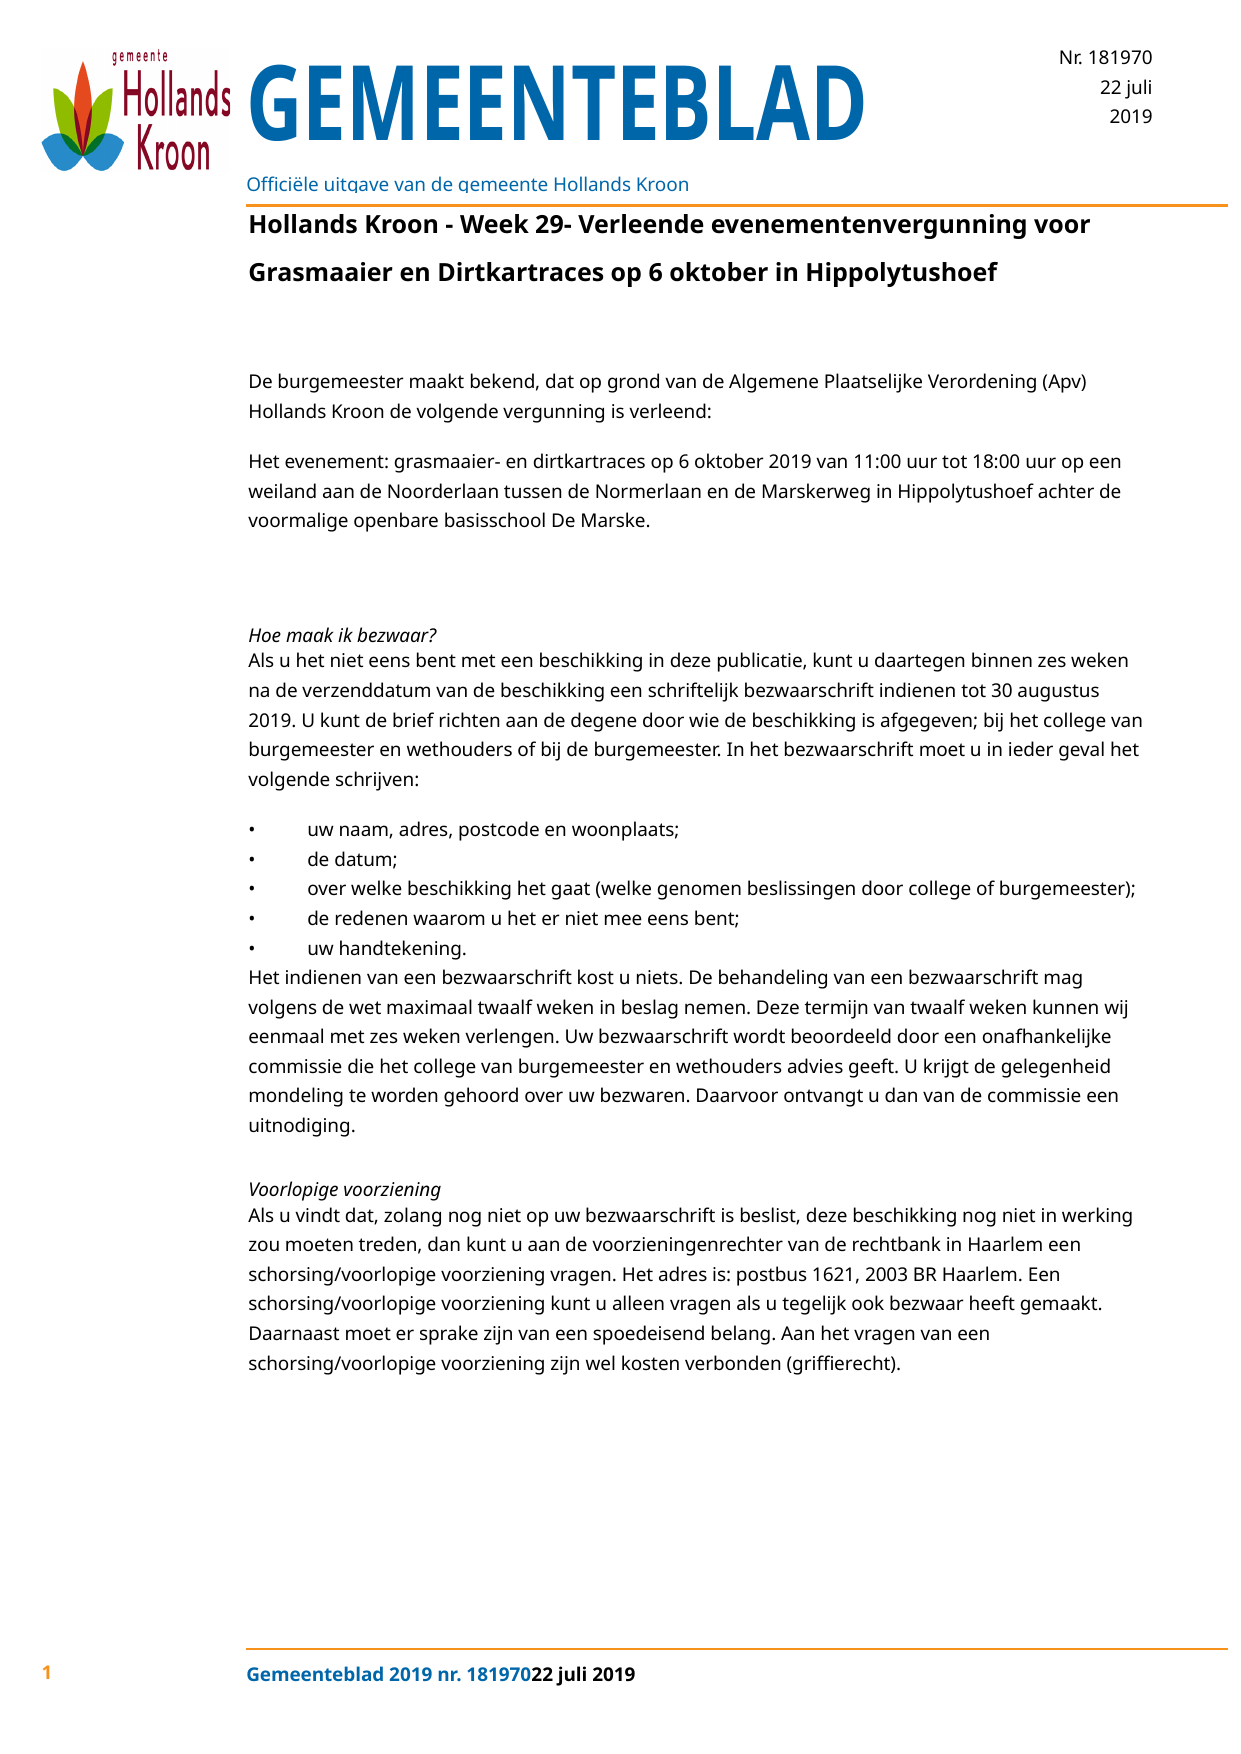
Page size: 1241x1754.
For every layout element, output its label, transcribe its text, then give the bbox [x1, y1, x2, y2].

list de datum; [248, 846, 1152, 872]
text Als u het niet eens bent met een beschikking in deze publicatie, kunt u daartegen binnen zes weken na de verzenddatum van de beschikking een schriftelijk bezwaarschrift indienen tot 30 augustus 2019. U kunt de brief richten aan de degene door wie de beschikking is afgegeven; bij het college van burgemeester en wethouders of bij de burgemeester. In het bezwaarschrift moet u in ieder geval het volgende schrijven: [248, 648, 1152, 792]
list uw handtekening. [248, 935, 1152, 960]
text Als u vindt dat, zolang nog niet op uw bezwaarschrift is beslist, deze beschikking nog niet in werking zou moeten treden, dan kunt u aan de voorzieningenrechter van de rechtbank in Haarlem een schorsing/voorlopige voorziening vragen. Het adres is: postbus 1621, 2003 BR Haarlem. Een schorsing/voorlopige voorziening kunt u alleen vragen als u tegelijk ook bezwaar heeft gemaakt. Daarnaast moet er sprake zijn van een spoedeisend belang. Aan het vragen van een schorsing/voorlopige voorziening zijn wel kosten verbonden (griffierecht). [248, 1202, 1152, 1376]
text Voorlopige voorziening [248, 1176, 1152, 1202]
text De burgemeester maakt bekend, dat op grond van de Algemene Plaatselijke Verordening (Apv) Hollands Kroon de volgende vergunning is verleend: [248, 368, 1152, 424]
text Hollands Kroon - Week 29- Verleende evenementenvergunning voor Grasmaaier en Dirtkartraces op 6 oktober in Hippolytushoef [248, 207, 1152, 288]
text Het evenement: grasmaaier- en dirtkartraces op 6 oktober 2019 van 11:00 uur tot 18:00 uur op een weiland aan de Noorderlaan tussen de Normerlaan en de Marskerweg in Hippolytushoef achter de voormalige openbare basisschool De Marske. [248, 448, 1152, 533]
picture [41, 47, 231, 172]
list uw naam, adres, postcode en woonplaats; [248, 816, 1152, 842]
list over welke beschikking het gaat (welke genomen beslissingen door college of burgemeester); [248, 876, 1152, 901]
list de redenen waarom u het er niet mee eens bent; [248, 905, 1152, 931]
text Het indienen van een bezwaarschrift kost u niets. De behandeling van een bezwaarschrift mag volgens de wet maximaal twaalf weken in beslag nemen. Deze termijn van twaalf weken kunnen wij eenmaal met zes weken verlengen. Uw bezwaarschrift wordt beoordeeld door een onafhankelijke commissie die het college van burgemeester en wethouders advies geeft. U krijgt de gelegenheid mondeling te worden gehoord over uw bezwaren. Daarvoor ontvangt u dan van de commissie een uitnodiging. [248, 964, 1152, 1138]
text Hoe maak ik bezwaar? [248, 622, 1152, 648]
